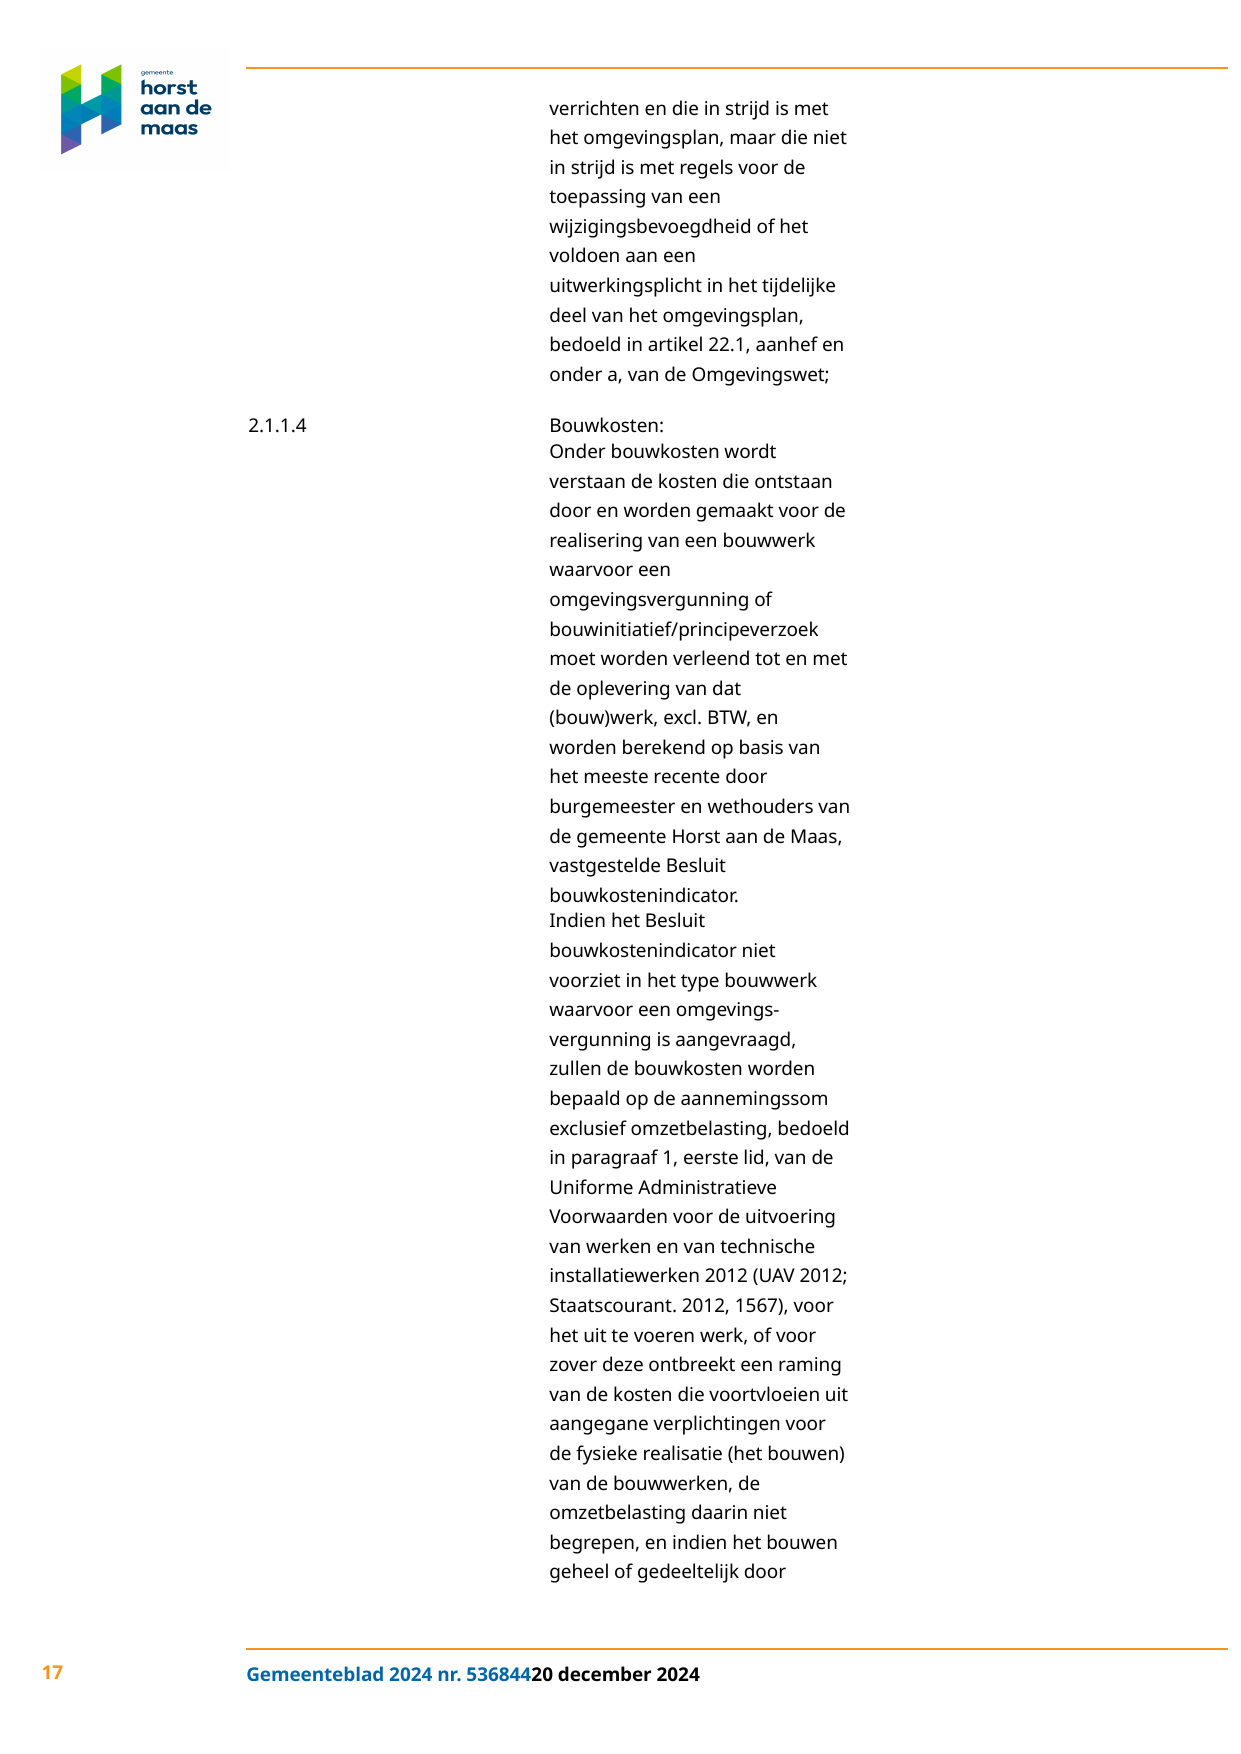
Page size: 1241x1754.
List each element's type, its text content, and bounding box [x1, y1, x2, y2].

table_cell [850, 438, 1152, 908]
table_cell [850, 387, 1152, 412]
table_cell Bouwkosten: [549, 413, 850, 438]
picture [41, 47, 231, 172]
table_cell verrichten en die in strijd is met het omgevingsplan, maar die niet in strijd is met regels voor de toepassing van een wijzigingsbevoegdheid of het voldoen aan een uitwerkingsplicht in het tijdelijke deel van het omgevingsplan, bedoeld in artikel 22.1, aanhef en onder a, van de Omgevingswet; [549, 95, 850, 387]
table_cell [248, 908, 549, 1584]
table_cell [248, 438, 549, 908]
table_cell [850, 95, 1152, 387]
table_cell [248, 95, 549, 387]
table_cell [850, 908, 1152, 1584]
table_cell Indien het Besluit bouwkostenindicator niet voorziet in het type bouwwerk waarvoor een omgevings-vergunning is aangevraagd, zullen de bouwkosten worden bepaald op de aannemingssom exclusief omzetbelasting, bedoeld in paragraaf 1, eerste lid, van de Uniforme Administratieve Voorwaarden voor de uitvoering van werken en van technische installatiewerken 2012 (UAV 2012; Staatscourant. 2012, 1567), voor het uit te voeren werk, of voor zover deze ontbreekt een raming van de kosten die voortvloeien uit aangegane verplichtingen voor de fysieke realisatie (het bouwen) van de bouwwerken, de omzetbelasting daarin niet begrepen, en indien het bouwen geheel of gedeeltelijk door [549, 908, 850, 1584]
table_cell [248, 387, 549, 412]
table_cell [549, 387, 850, 412]
table_cell [850, 413, 1152, 438]
table_cell 2.1.1.4 [248, 413, 549, 438]
table_cell Onder bouwkosten wordt verstaan de kosten die ontstaan door en worden gemaakt voor de realisering van een bouwwerk waarvoor een omgevingsvergunning of bouwinitiatief/principeverzoek moet worden verleend tot en met de oplevering van dat (bouw)werk, excl. BTW, en worden berekend op basis van het meeste recente door burgemeester en wethouders van de gemeente Horst aan de Maas, vastgestelde Besluit bouwkostenindicator. [549, 438, 850, 908]
